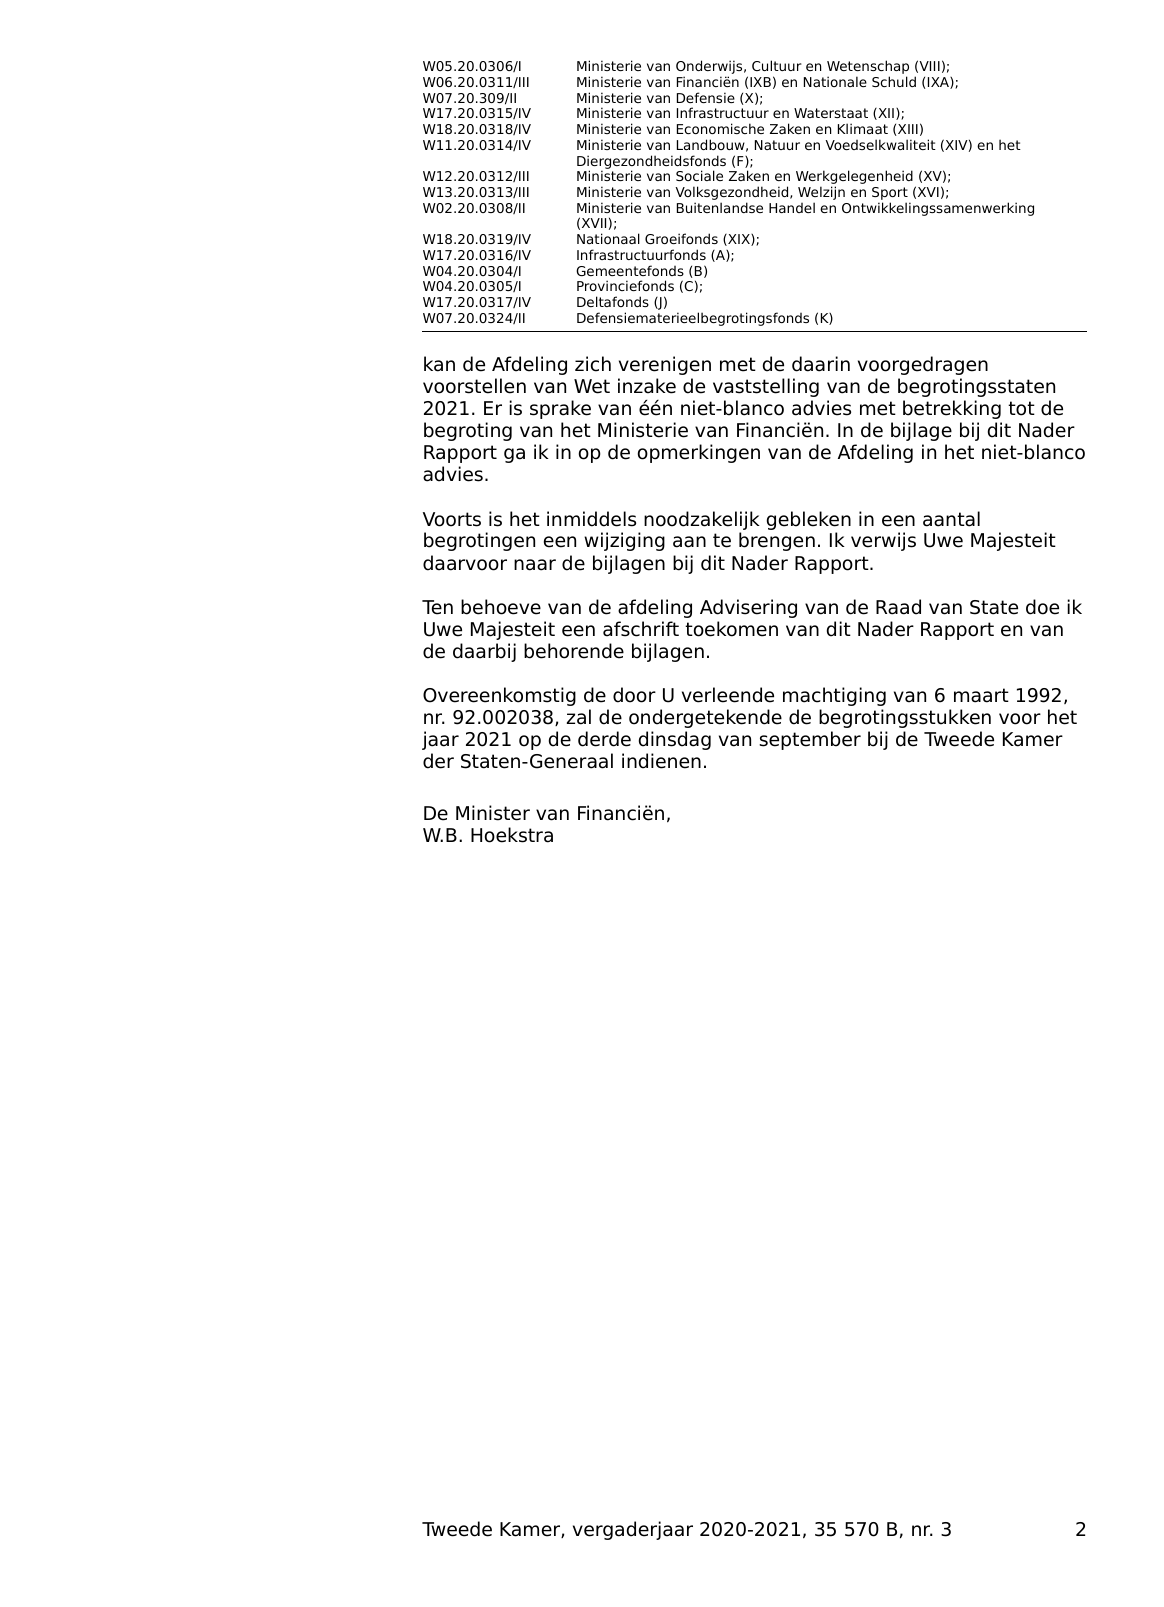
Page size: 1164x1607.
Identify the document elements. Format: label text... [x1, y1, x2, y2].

table_cell W04.20.0305/I [422, 279, 570, 295]
table_cell Ministerie van Landbouw, Natuur en Voedselkwaliteit (XIV) en het Diergezondheidsfonds (F); [570, 138, 1087, 169]
text Voorts is het inmiddels noodzakelijk gebleken in een aantal begrotingen een wijziging aan te brengen. Ik verwijs Uwe Majesteit daarvoor naar de bijlagen bij dit Nader Rapport. [422, 508, 1087, 574]
table_cell W11.20.0314/IV [422, 138, 570, 169]
table_cell Provinciefonds (C); [570, 279, 1087, 295]
text De Minister van Financiën, W.B. Hoekstra [422, 803, 1087, 847]
table_cell Defensiematerieelbegrotingsfonds (K) [570, 311, 1087, 331]
table_cell Ministerie van Volksgezondheid, Welzijn en Sport (XVI); [570, 185, 1087, 201]
table_cell Ministerie van Sociale Zaken en Werkgelegenheid (XV); [570, 169, 1087, 185]
table_cell W17.20.0316/IV [422, 248, 570, 263]
table_cell Ministerie van Defensie (X); [570, 91, 1087, 106]
table_cell Ministerie van Buitenlandse Handel en Ontwikkelingssamenwerking (XVII); [570, 201, 1087, 232]
text Ten behoeve van de afdeling Advisering van de Raad van State doe ik Uwe Majesteit een afschrift toekomen van dit Nader Rapport en van de daarbij behorende bijlagen. [422, 597, 1087, 662]
table_cell W17.20.0315/IV [422, 106, 570, 122]
table_cell W04.20.0304/I [422, 264, 570, 279]
table_cell W13.20.0313/III [422, 185, 570, 201]
table_cell Ministerie van Onderwijs, Cultuur en Wetenschap (VIII); [570, 59, 1087, 75]
table_cell Gemeentefonds (B) [570, 264, 1087, 279]
table_cell Infrastructuurfonds (A); [570, 248, 1087, 263]
table_cell Deltafonds (J) [570, 295, 1087, 311]
table_cell W07.20.309/II [422, 91, 570, 106]
table_cell Nationaal Groeifonds (XIX); [570, 232, 1087, 248]
table_cell W12.20.0312/III [422, 169, 570, 185]
text Overeenkomstig de door U verleende machtiging van 6 maart 1992, nr. 92.002038, zal de ondergetekende de begrotingsstukken voor het jaar 2021 op de derde dinsdag van september bij de Tweede Kamer der Staten-Generaal indienen. [422, 685, 1087, 773]
table_cell W07.20.0324/II [422, 311, 570, 331]
text kan de Afdeling zich verenigen met de daarin voorgedragen voorstellen van Wet inzake de vaststelling van de begrotingsstaten 2021. Er is sprake van één niet-blanco advies met betrekking tot de begroting van het Ministerie van Financiën. In de bijlage bij dit Nader Rapport ga ik in op de opmerkingen van de Afdeling in het niet-blanco advies. [422, 354, 1087, 486]
table_cell Ministerie van Economische Zaken en Klimaat (XIII) [570, 122, 1087, 138]
table_cell W18.20.0319/IV [422, 232, 570, 248]
table_cell W06.20.0311/III [422, 75, 570, 91]
table_cell W05.20.0306/I [422, 59, 570, 75]
table_cell Ministerie van Financiën (IXB) en Nationale Schuld (IXA); [570, 75, 1087, 91]
table_cell W17.20.0317/IV [422, 295, 570, 311]
table_cell W18.20.0318/IV [422, 122, 570, 138]
table_cell W02.20.0308/II [422, 201, 570, 232]
table_cell Ministerie van Infrastructuur en Waterstaat (XII); [570, 106, 1087, 122]
